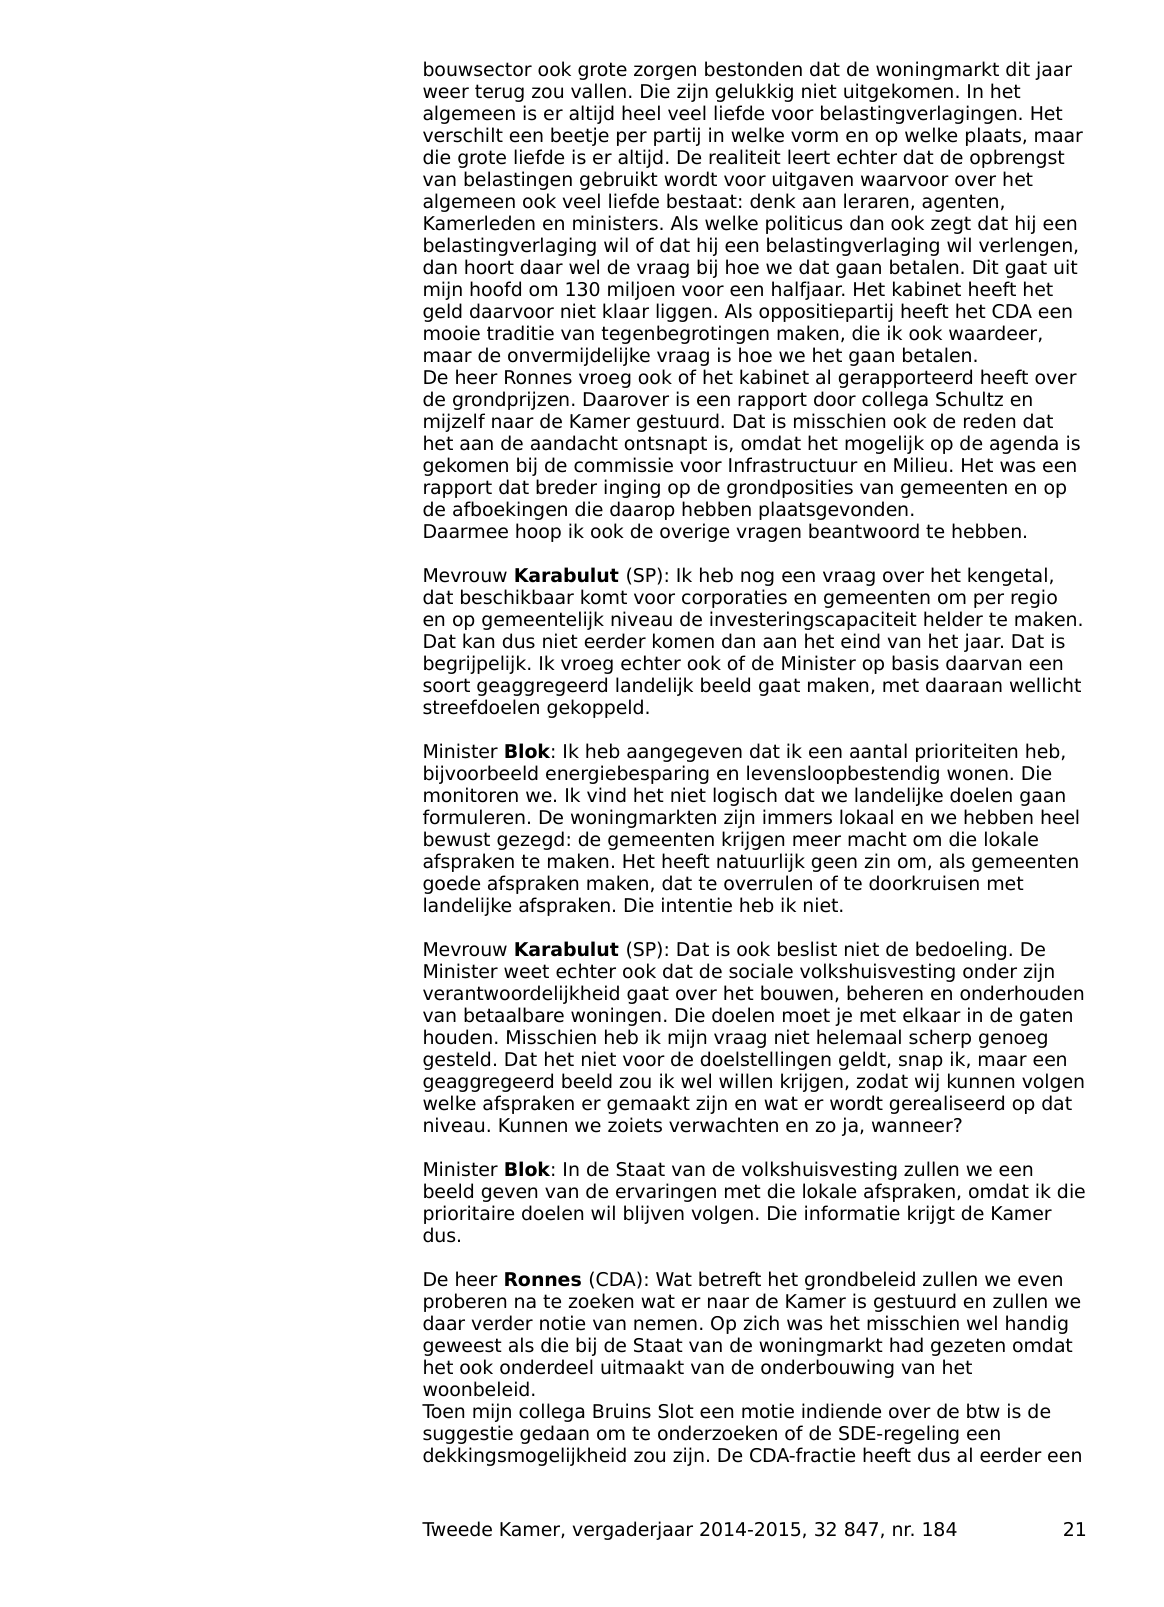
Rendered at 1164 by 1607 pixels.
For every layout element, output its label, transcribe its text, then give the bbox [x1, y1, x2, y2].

text Minister Blok: Ik heb aangegeven dat ik een aantal prioriteiten heb, bijvoorbeeld energiebesparing en levensloopbestendig wonen. Die monitoren we. Ik vind het niet logisch dat we landelijke doelen gaan formuleren. De woningmarkten zijn immers lokaal en we hebben heel bewust gezegd: de gemeenten krijgen meer macht om die lokale afspraken te maken. Het heeft natuurlijk geen zin om, als gemeenten goede afspraken maken, dat te overrulen of te doorkruisen met landelijke afspraken. Die intentie heb ik niet. [422, 741, 1087, 917]
text Mevrouw Karabulut (SP): Dat is ook beslist niet de bedoeling. De Minister weet echter ook dat de sociale volkshuisvesting onder zijn verantwoordelijkheid gaat over het bouwen, beheren en onderhouden van betaalbare woningen. Die doelen moet je met elkaar in de gaten houden. Misschien heb ik mijn vraag niet helemaal scherp genoeg gesteld. Dat het niet voor de doelstellingen geldt, snap ik, maar een geaggregeerd beeld zou ik wel willen krijgen, zodat wij kunnen volgen welke afspraken er gemaakt zijn en wat er wordt gerealiseerd op dat niveau. Kunnen we zoiets verwachten en zo ja, wanneer? [422, 939, 1087, 1137]
text Minister Blok: In de Staat van de volkshuisvesting zullen we een beeld geven van de ervaringen met die lokale afspraken, omdat ik die prioritaire doelen wil blijven volgen. Die informatie krijgt de Kamer dus. [422, 1159, 1087, 1247]
text bouwsector ook grote zorgen bestonden dat de woningmarkt dit jaar weer terug zou vallen. Die zijn gelukkig niet uitgekomen. In het algemeen is er altijd heel veel liefde voor belastingverlagingen. Het verschilt een beetje per partij in welke vorm en op welke plaats, maar die grote liefde is er altijd. De realiteit leert echter dat de opbrengst van belastingen gebruikt wordt voor uitgaven waarvoor over het algemeen ook veel liefde bestaat: denk aan leraren, agenten, Kamerleden en ministers. Als welke politicus dan ook zegt dat hij een belastingverlaging wil of dat hij een belastingverlaging wil verlengen, dan hoort daar wel de vraag bij hoe we dat gaan betalen. Dit gaat uit mijn hoofd om 130 miljoen voor een halfjaar. Het kabinet heeft het geld daarvoor niet klaar liggen. Als oppositiepartij heeft het CDA een mooie traditie van tegenbegrotingen maken, die ik ook waardeer, maar de onvermijdelijke vraag is hoe we het gaan betalen. [422, 59, 1087, 367]
text De heer Ronnes (CDA): Wat betreft het grondbeleid zullen we even proberen na te zoeken wat er naar de Kamer is gestuurd en zullen we daar verder notie van nemen. Op zich was het misschien wel handig geweest als die bij de Staat van de woningmarkt had gezeten omdat het ook onderdeel uitmaakt van de onderbouwing van het woonbeleid. [422, 1269, 1087, 1401]
text Toen mijn collega Bruins Slot een motie indiende over de btw is de suggestie gedaan om te onderzoeken of de SDE-regeling een dekkingsmogelijkheid zou zijn. De CDA-fractie heeft dus al eerder een [422, 1401, 1087, 1467]
text De heer Ronnes vroeg ook of het kabinet al gerapporteerd heeft over de grondprijzen. Daarover is een rapport door collega Schultz en mijzelf naar de Kamer gestuurd. Dat is misschien ook de reden dat het aan de aandacht ontsnapt is, omdat het mogelijk op de agenda is gekomen bij de commissie voor Infrastructuur en Milieu. Het was een rapport dat breder inging op de grondposities van gemeenten en op de afboekingen die daarop hebben plaatsgevonden. [422, 367, 1087, 521]
text Daarmee hoop ik ook de overige vragen beantwoord te hebben. [422, 521, 1087, 543]
text Mevrouw Karabulut (SP): Ik heb nog een vraag over het kengetal, dat beschikbaar komt voor corporaties en gemeenten om per regio en op gemeentelijk niveau de investeringscapaciteit helder te maken. Dat kan dus niet eerder komen dan aan het eind van het jaar. Dat is begrijpelijk. Ik vroeg echter ook of de Minister op basis daarvan een soort geaggregeerd landelijk beeld gaat maken, met daaraan wellicht streefdoelen gekoppeld. [422, 565, 1087, 719]
